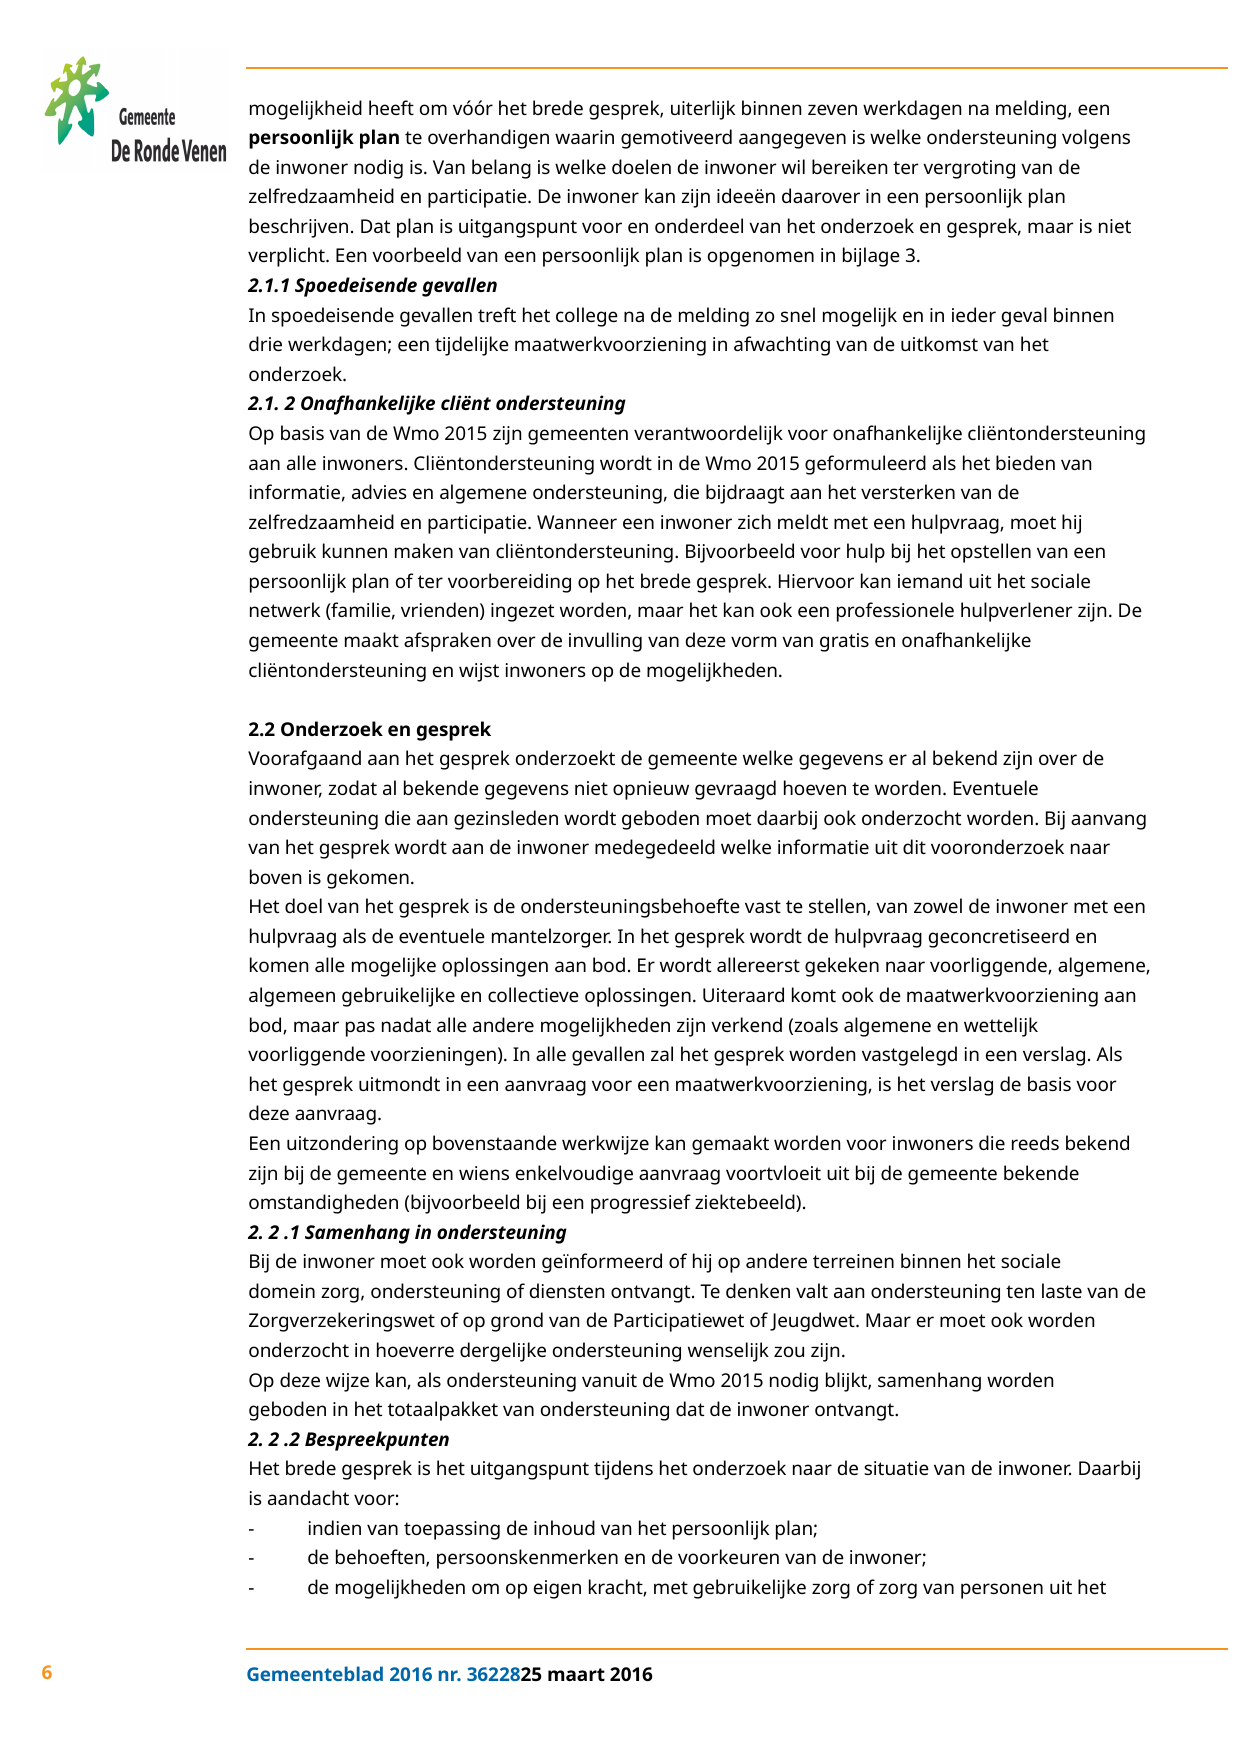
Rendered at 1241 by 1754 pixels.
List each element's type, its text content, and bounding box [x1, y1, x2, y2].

text geboden in het totaalpakket van ondersteuning dat de inwoner ontvangt. [248, 1396, 1152, 1422]
text 2. 2 .1 Samenhang in ondersteuning [248, 1219, 1152, 1245]
text Het doel van het gesprek is de ondersteuningsbehoefte vast te stellen, van zowel de inwoner met een hulpvraag als de eventuele mantelzorger. In het gesprek wordt de hulpvraag geconcretiseerd en komen alle mogelijke oplossingen aan bod. Er wordt allereerst gekeken naar voorliggende, algemene, algemeen gebruikelijke en collectieve oplossingen. Uiteraard komt ook de maatwerkvoorziening aan bod, maar pas nadat alle andere mogelijkheden zijn verkend (zoals algemene en wettelijk voorliggende voorzieningen). In alle gevallen zal het gesprek worden vastgelegd in een verslag. Als het gesprek uitmondt in een aanvraag voor een maatwerkvoorziening, is het verslag de basis voor deze aanvraag. [248, 893, 1152, 1126]
list de mogelijkheden om op eigen kracht, met gebruikelijke zorg of zorg van personen uit het [248, 1574, 1152, 1600]
text 2.1. 2 Onafhankelijke cliënt ondersteuning [248, 391, 1152, 416]
text Op basis van de Wmo 2015 zijn gemeenten verantwoordelijk voor onafhankelijke cliëntondersteuning aan alle inwoners. Cliëntondersteuning wordt in de Wmo 2015 geformuleerd als het bieden van informatie, advies en algemene ondersteuning, die bijdraagt aan het versterken van de zelfredzaamheid en participatie. Wanneer een inwoner zich meldt met een hulpvraag, moet hij gebruik kunnen maken van cliëntondersteuning. Bijvoorbeeld voor hulp bij het opstellen van een persoonlijk plan of ter voorbereiding op het brede gesprek. Hiervoor kan iemand uit het sociale netwerk (familie, vrienden) ingezet worden, maar het kan ook een professionele hulpverlener zijn. De gemeente maakt afspraken over de invulling van deze vorm van gratis en onafhankelijke cliëntondersteuning en wijst inwoners op de mogelijkheden. [248, 420, 1152, 683]
text Een uitzondering op bovenstaande werkwijze kan gemaakt worden voor inwoners die reeds bekend zijn bij de gemeente en wiens enkelvoudige aanvraag voortvloeit uit bij de gemeente bekende omstandigheden (bijvoorbeeld bij een progressief ziektebeeld). [248, 1130, 1152, 1215]
text Het brede gesprek is het uitgangspunt tijdens het onderzoek naar de situatie van de inwoner. Daarbij is aandacht voor: [248, 1456, 1152, 1511]
text 2.2 Onderzoek en gesprek [248, 716, 1152, 742]
list de behoeften, persoonskenmerken en de voorkeuren van de inwoner; [248, 1544, 1152, 1570]
text 2. 2 .2 Bespreekpunten [248, 1426, 1152, 1452]
text Voorafgaand aan het gesprek onderzoekt de gemeente welke gegevens er al bekend zijn over de inwoner, zodat al bekende gegevens niet opnieuw gevraagd hoeven te worden. Eventuele ondersteuning die aan gezinsleden wordt geboden moet daarbij ook onderzocht worden. Bij aanvang van het gesprek wordt aan de inwoner medegedeeld welke informatie uit dit vooronderzoek naar boven is gekomen. [248, 746, 1152, 890]
text mogelijkheid heeft om vóór het brede gesprek, uiterlijk binnen zeven werkdagen na melding, een persoonlijk plan te overhandigen waarin gemotiveerd aangegeven is welke ondersteuning volgens de inwoner nodig is. Van belang is welke doelen de inwoner wil bereiken ter vergroting van de zelfredzaamheid en participatie. De inwoner kan zijn ideeën daarover in een persoonlijk plan beschrijven. Dat plan is uitgangspunt voor en onderdeel van het onderzoek en gesprek, maar is niet verplicht. Een voorbeeld van een persoonlijk plan is opgenomen in bijlage 3. [248, 95, 1152, 268]
text Op deze wijze kan, als ondersteuning vanuit de Wmo 2015 nodig blijkt, samenhang worden [248, 1367, 1152, 1393]
text 2.1.1 Spoedeisende gevallen [248, 272, 1152, 298]
list indien van toepassing de inhoud van het persoonlijk plan; [248, 1515, 1152, 1541]
picture [41, 47, 231, 172]
text domein zorg, ondersteuning of diensten ontvangt. Te denken valt aan ondersteuning ten laste van de Zorgverzekeringswet of op grond van de Participatiewet of Jeugdwet. Maar er moet ook worden onderzocht in hoeverre dergelijke ondersteuning wenselijk zou zijn. [248, 1278, 1152, 1363]
text In spoedeisende gevallen treft het college na de melding zo snel mogelijk en in ieder geval binnen drie werkdagen; een tijdelijke maatwerkvoorziening in afwachting van de uitkomst van het onderzoek. [248, 302, 1152, 387]
text Bij de inwoner moet ook worden geïnformeerd of hij op andere terreinen binnen het sociale [248, 1248, 1152, 1274]
